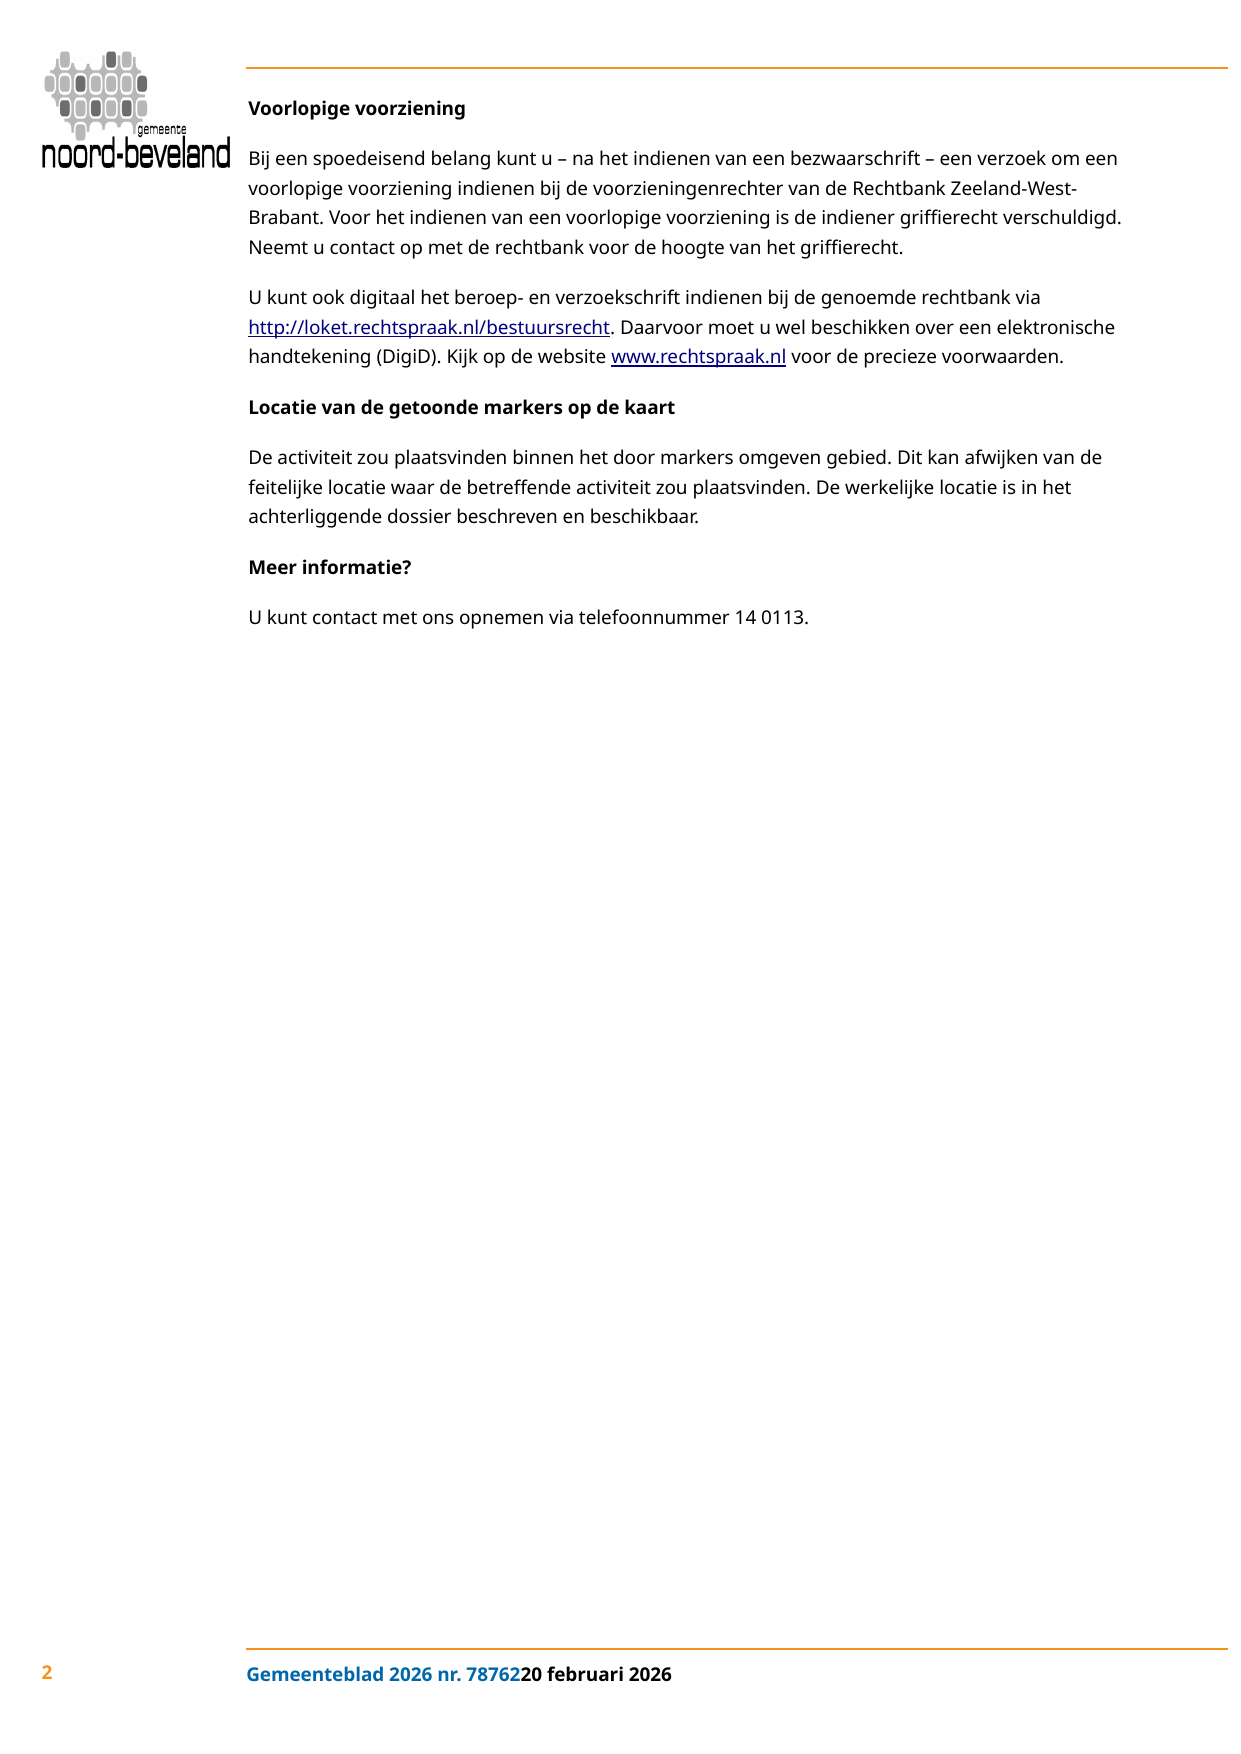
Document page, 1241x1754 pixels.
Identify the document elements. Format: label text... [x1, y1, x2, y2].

text U kunt ook digitaal het beroep- en verzoekschrift indienen bij de genoemde rechtbank via http://loket.rechtspraak.nl/bestuursrecht. Daarvoor moet u wel beschikken over een elektronische handtekening (DigiD). Kijk op de website www.rechtspraak.nl voor de precieze voorwaarden. [248, 284, 1152, 369]
text Locatie van de getoonde markers op de kaart [248, 394, 1152, 420]
text De activiteit zou plaatsvinden binnen het door markers omgeven gebied. Dit kan afwijken van de feitelijke locatie waar de betreffende activiteit zou plaatsvinden. De werkelijke locatie is in het achterliggende dossier beschreven en beschikbaar. [248, 444, 1152, 529]
text U kunt contact met ons opnemen via telefoonnummer 14 0113. [248, 604, 1152, 630]
text Voorlopige voorziening [248, 95, 1152, 121]
picture [41, 47, 231, 172]
text Bij een spoedeisend belang kunt u – na het indienen van een bezwaarschrift – een verzoek om een voorlopige voorziening indienen bij de voorzieningenrechter van de Rechtbank Zeeland-West-Brabant. Voor het indienen van een voorlopige voorziening is de indiener griffierecht verschuldigd. Neemt u contact op met de rechtbank voor de hoogte van het griffierecht. [248, 145, 1152, 260]
text Meer informatie? [248, 554, 1152, 580]
